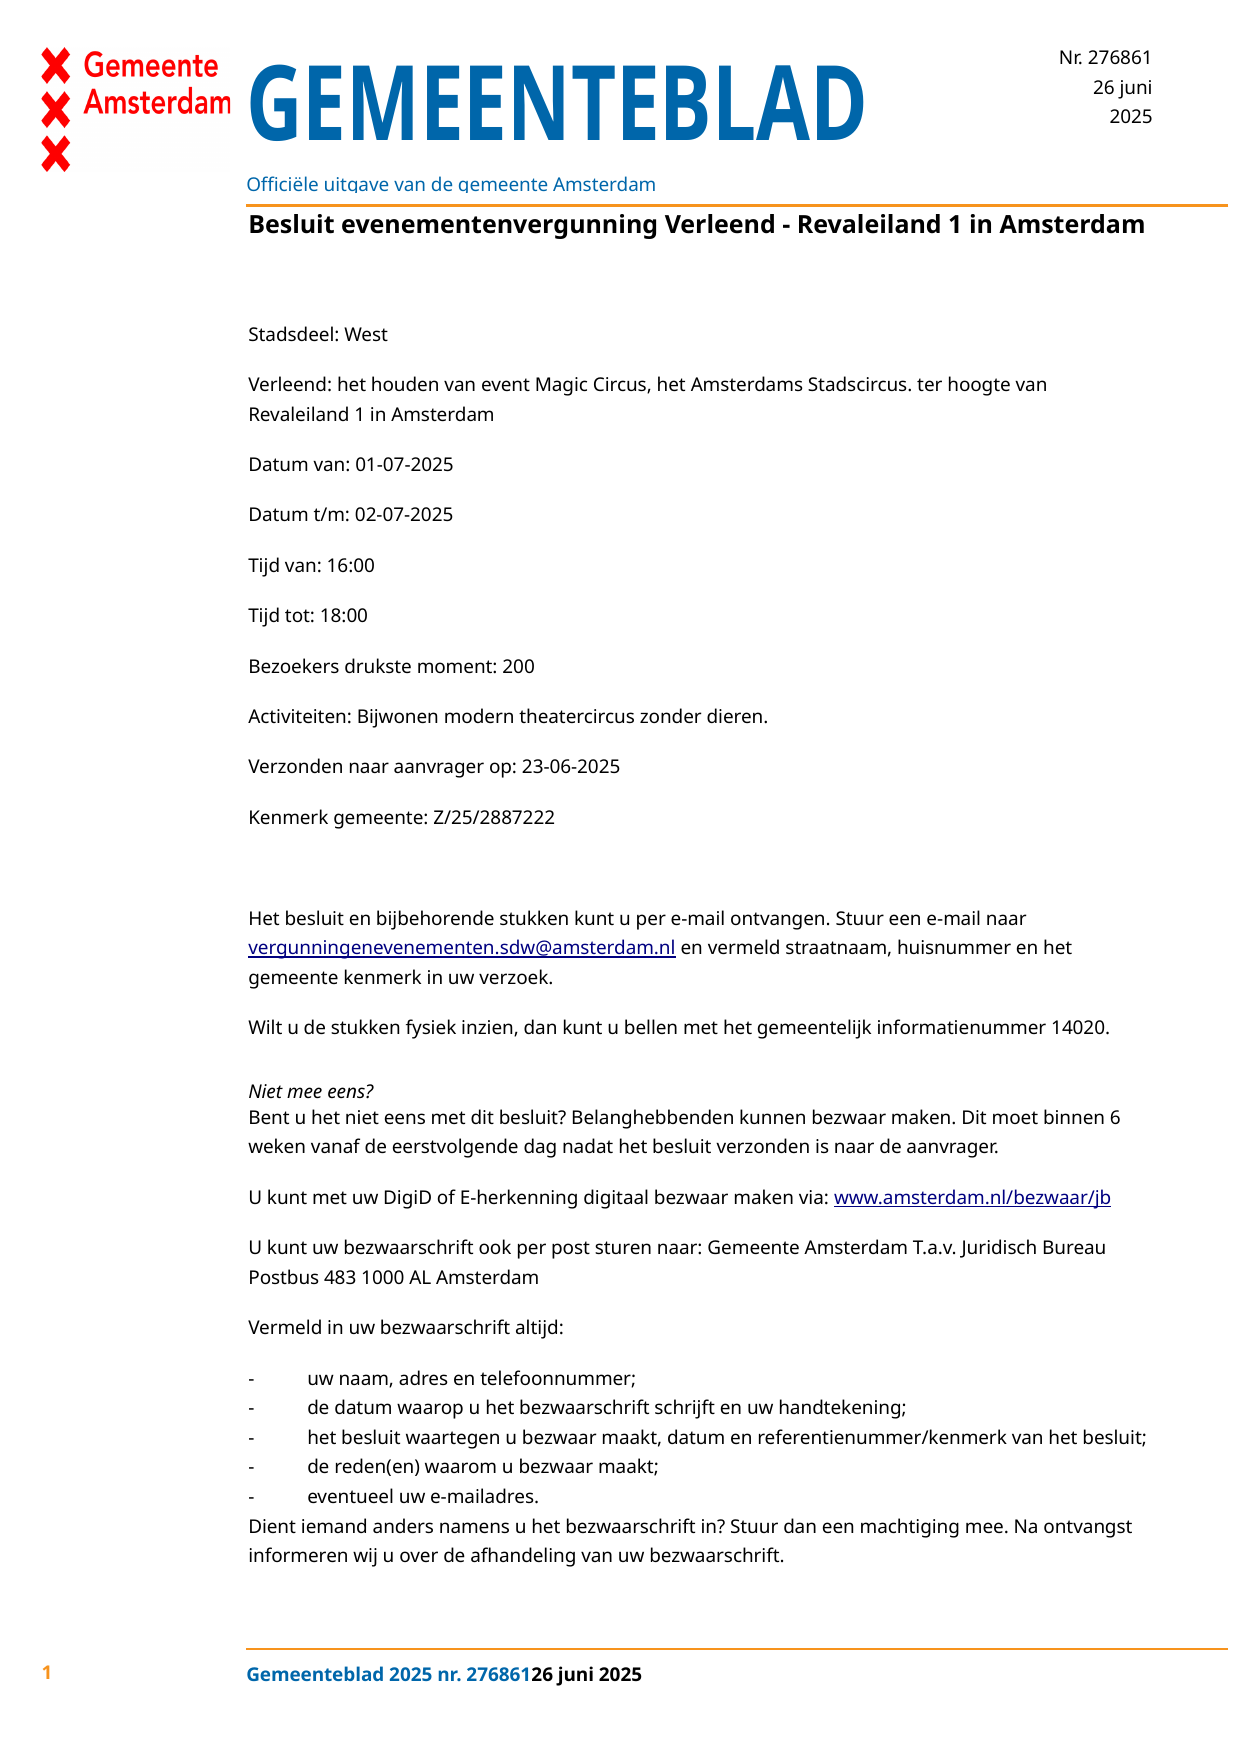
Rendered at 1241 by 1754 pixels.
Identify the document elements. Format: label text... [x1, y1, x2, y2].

text Dient iemand anders namens u het bezwaarschrift in? Stuur dan een machtiging mee. Na ontvangst informeren wij u over de afhandeling van uw bezwaarschrift. [248, 1513, 1152, 1568]
text Niet mee eens? [248, 1078, 1152, 1104]
text U kunt met uw DigiD of E-herkenning digitaal bezwaar maken via: www.amsterdam.nl/bezwaar/jb [248, 1184, 1152, 1210]
text Kenmerk gemeente: Z/25/2887222 [248, 804, 1152, 830]
text Wilt u de stukken fysiek inzien, dan kunt u bellen met het gemeentelijk informatienummer 14020. [248, 1014, 1152, 1040]
text U kunt uw bezwaarschrift ook per post sturen naar: Gemeente Amsterdam T.a.v. Juridisch Bureau Postbus 483 1000 AL Amsterdam [248, 1234, 1152, 1290]
text Vermeld in uw bezwaarschrift altijd: [248, 1314, 1152, 1340]
list de reden(en) waarom u bezwaar maakt; [248, 1454, 1152, 1479]
text Bezoekers drukste moment: 200 [248, 653, 1152, 678]
text Tijd tot: 18:00 [248, 602, 1152, 628]
list eventueel uw e-mailadres. [248, 1483, 1152, 1509]
text Activiteiten: Bijwonen modern theatercircus zonder dieren. [248, 703, 1152, 729]
text Besluit evenementenvergunning Verleend - Revaleiland 1 in Amsterdam [248, 207, 1152, 241]
text Bent u het niet eens met dit besluit? Belanghebbenden kunnen bezwaar maken. Dit moet binnen 6 weken vanaf de eerstvolgende dag nadat het besluit verzonden is naar de aanvrager. [248, 1104, 1152, 1159]
text Stadsdeel: West [248, 321, 1152, 346]
list uw naam, adres en telefoonnummer; [248, 1365, 1152, 1391]
text Datum van: 01-07-2025 [248, 451, 1152, 477]
text Verleend: het houden van event Magic Circus, het Amsterdams Stadscircus. ter hoogte van Revaleiland 1 in Amsterdam [248, 371, 1152, 426]
list de datum waarop u het bezwaarschrift schrijft en uw handtekening; [248, 1394, 1152, 1420]
picture [41, 47, 231, 172]
text Datum t/m: 02-07-2025 [248, 502, 1152, 527]
text Tijd van: 16:00 [248, 552, 1152, 578]
text Het besluit en bijbehorende stukken kunt u per e-mail ontvangen. Stuur een e-mail naar vergunningenevenementen.sdw@amsterdam.nl en vermeld straatnaam, huisnummer en het gemeente kenmerk in uw verzoek. [248, 905, 1152, 990]
list het besluit waartegen u bezwaar maakt, datum en referentienummer/kenmerk van het besluit; [248, 1424, 1152, 1450]
text Verzonden naar aanvrager op: 23-06-2025 [248, 754, 1152, 779]
